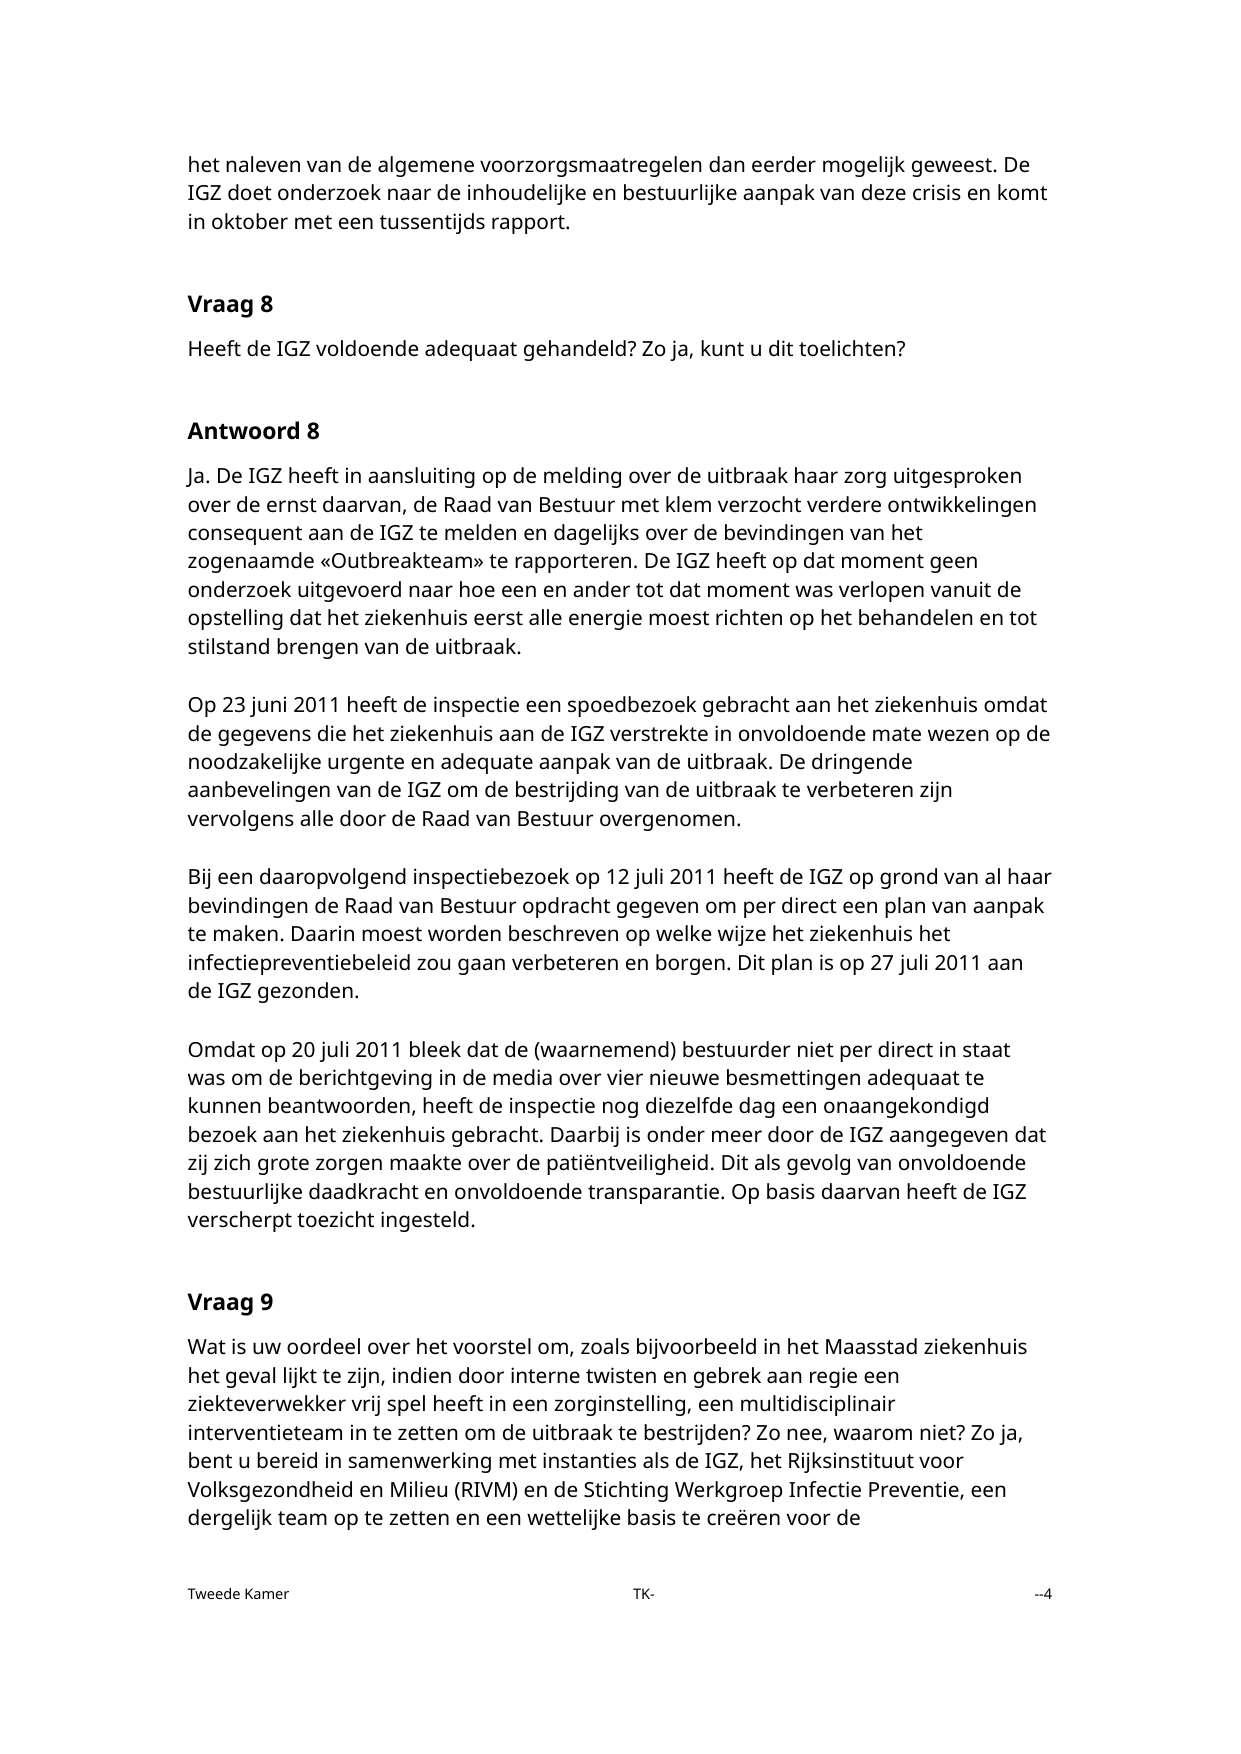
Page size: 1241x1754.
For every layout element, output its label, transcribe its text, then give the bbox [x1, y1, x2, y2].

subtitle Vraag 9 [187, 1286, 1053, 1317]
text Op 23 juni 2011 heeft de inspectie een spoedbezoek gebracht aan het ziekenhuis omdat de gegevens die het ziekenhuis aan de IGZ verstrekte in onvoldoende mate wezen op de noodzakelijke urgente en adequate aanpak van de uitbraak. De dringende aanbevelingen van de IGZ om de bestrijding van de uitbraak te verbeteren zijn vervolgens alle door de Raad van Bestuur overgenomen. [187, 690, 1053, 832]
text Ja. De IGZ heeft in aansluiting op de melding over de uitbraak haar zorg uitgesproken over de ernst daarvan, de Raad van Bestuur met klem verzocht verdere ontwikkelingen consequent aan de IGZ te melden en dagelijks over de bevindingen van het zogenaamde «Outbreakteam» te rapporteren. De IGZ heeft op dat moment geen onderzoek uitgevoerd naar hoe een en ander tot dat moment was verlopen vanuit de opstelling dat het ziekenhuis eerst alle energie moest richten op het behandelen en tot stilstand brengen van de uitbraak. [187, 461, 1053, 660]
text het naleven van de algemene voorzorgsmaatregelen dan eerder mogelijk geweest. De IGZ doet onderzoek naar de inhoudelijke en bestuurlijke aanpak van deze crisis en komt in oktober met een tussentijds rapport. [187, 150, 1053, 235]
text Omdat op 20 juli 2011 bleek dat de (waarnemend) bestuurder niet per direct in staat was om de berichtgeving in de media over vier nieuwe besmettingen adequaat te kunnen beantwoorden, heeft de inspectie nog diezelfde dag een onaangekondigd bezoek aan het ziekenhuis gebracht. Daarbij is onder meer door de IGZ aangegeven dat zij zich grote zorgen maakte over de patiëntveiligheid. Dit als gevolg van onvoldoende bestuurlijke daadkracht en onvoldoende transparantie. Op basis daarvan heeft de IGZ verscherpt toezicht ingesteld. [187, 1035, 1053, 1234]
subtitle Vraag 8 [187, 288, 1053, 319]
text Wat is uw oordeel over het voorstel om, zoals bijvoorbeeld in het Maasstad ziekenhuis het geval lijkt te zijn, indien door interne twisten en gebrek aan regie een ziekteverwekker vrij spel heeft in een zorginstelling, een multidisciplinair interventieteam in te zetten om de uitbraak te bestrijden? Zo nee, waarom niet? Zo ja, bent u bereid in samenwerking met instanties als de IGZ, het Rijksinstituut voor Volksgezondheid en Milieu (RIVM) en de Stichting Werkgroep Infectie Preventie, een dergelijk team op te zetten en een wettelijke basis te creëren voor de [187, 1332, 1053, 1532]
text Heeft de IGZ voldoende adequaat gehandeld? Zo ja, kunt u dit toelichten? [187, 334, 1053, 362]
text Bij een daaropvolgend inspectiebezoek op 12 juli 2011 heeft de IGZ op grond van al haar bevindingen de Raad van Bestuur opdracht gegeven om per direct een plan van aanpak te maken. Daarin moest worden beschreven op welke wijze het ziekenhuis het infectiepreventiebeleid zou gaan verbeteren en borgen. Dit plan is op 27 juli 2011 aan de IGZ gezonden. [187, 862, 1053, 1005]
subtitle Antwoord 8 [187, 415, 1053, 446]
